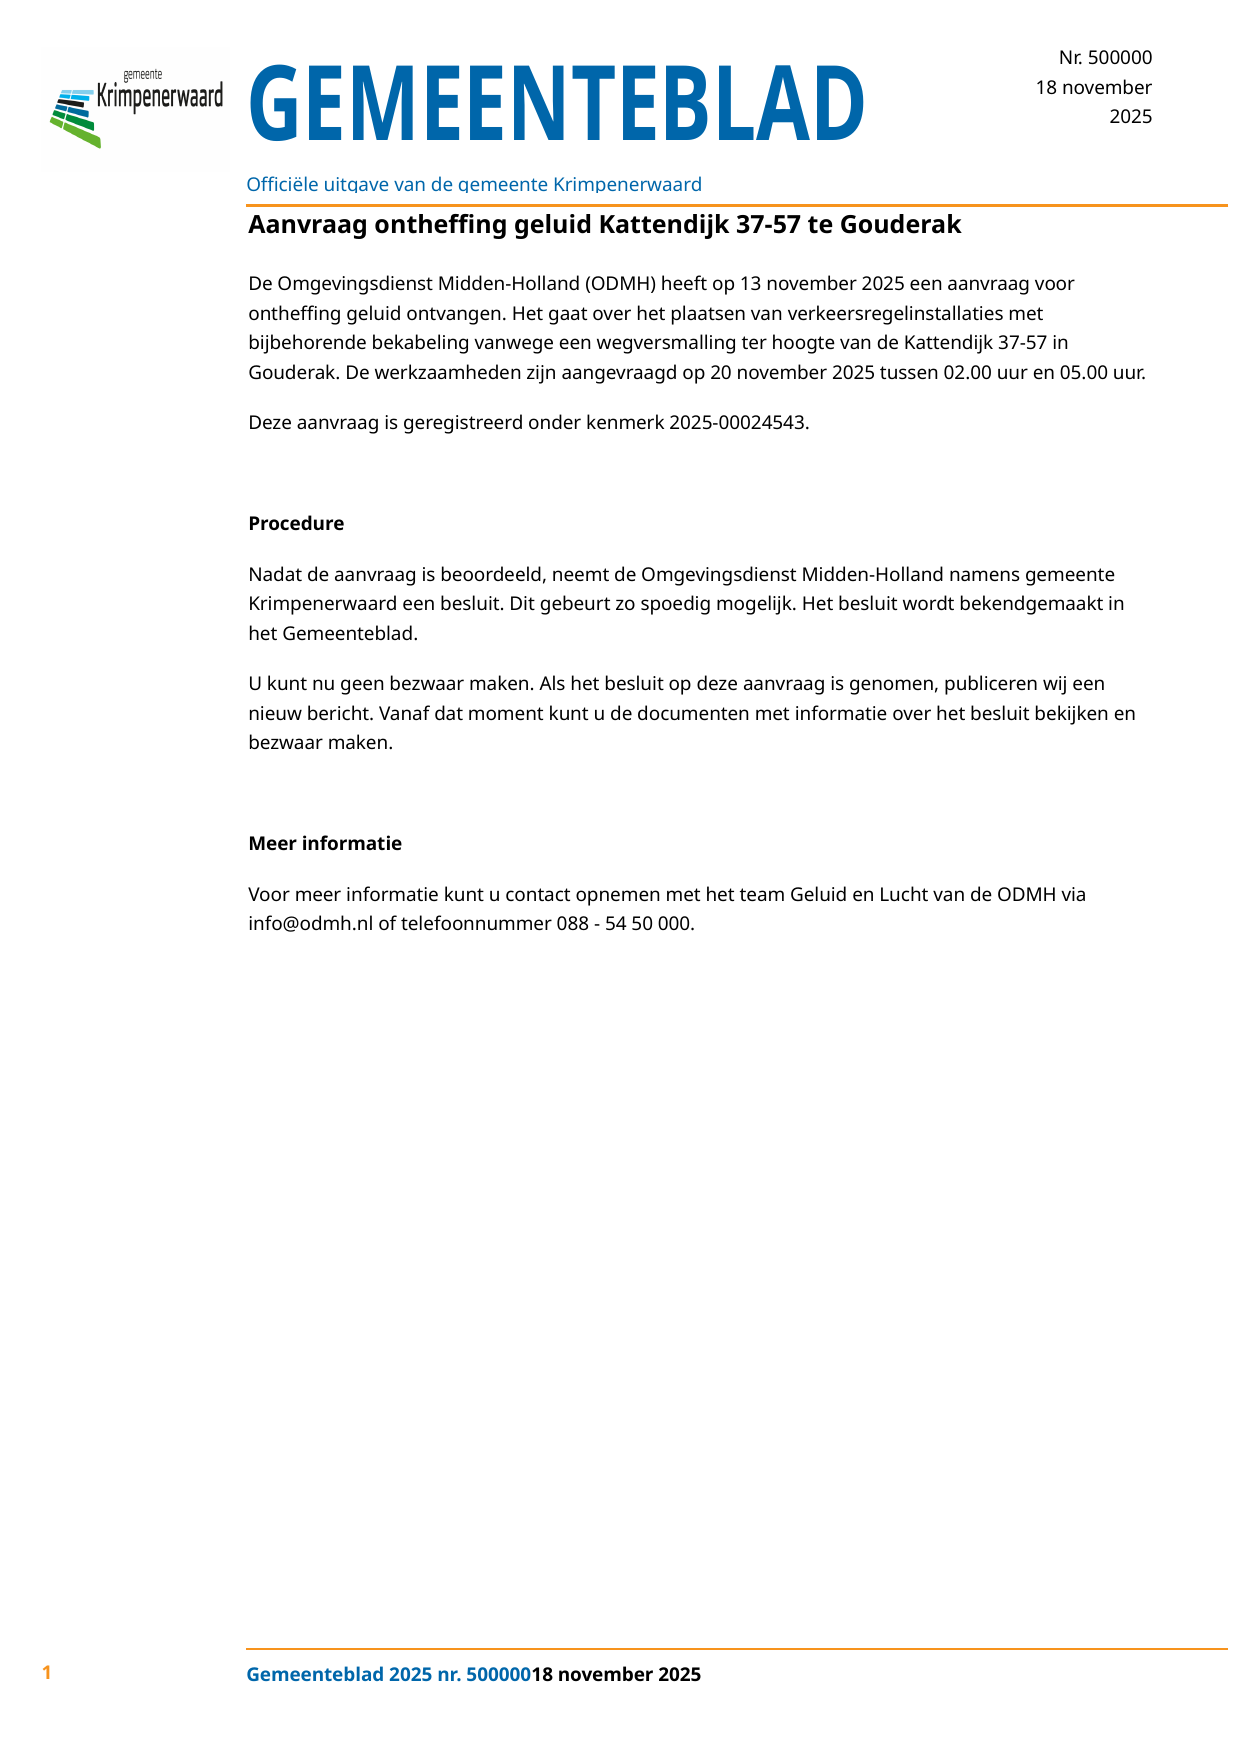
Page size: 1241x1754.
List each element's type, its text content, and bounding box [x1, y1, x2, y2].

text Aanvraag ontheffing geluid Kattendijk 37-57 te Gouderak [248, 207, 1152, 241]
text Nadat de aanvraag is beoordeeld, neemt de Omgevingsdienst Midden-Holland namens gemeente Krimpenerwaard een besluit. Dit gebeurt zo spoedig mogelijk. Het besluit wordt bekendgemaakt in het Gemeenteblad. [248, 561, 1152, 646]
text U kunt nu geen bezwaar maken. Als het besluit op deze aanvraag is genomen, publiceren wij een nieuw bericht. Vanaf dat moment kunt u de documenten met informatie over het besluit bekijken en bezwaar maken. [248, 670, 1152, 755]
text De Omgevingsdienst Midden-Holland (ODMH) heeft op 13 november 2025 een aanvraag voor ontheffing geluid ontvangen. Het gaat over het plaatsen van verkeersregelinstallaties met bijbehorende bekabeling vanwege een wegversmalling ter hoogte van de Kattendijk 37-57 in Gouderak. De werkzaamheden zijn aangevraagd op 20 november 2025 tussen 02.00 uur en 05.00 uur. [248, 270, 1152, 385]
text Voor meer informatie kunt u contact opnemen met het team Geluid en Lucht van de ODMH via info@odmh.nl of telefoonnummer 088 - 54 50 000. [248, 881, 1152, 936]
text Procedure [248, 510, 1152, 536]
text Deze aanvraag is geregistreerd onder kenmerk 2025-00024543. [248, 409, 1152, 435]
text Meer informatie [248, 830, 1152, 856]
picture [41, 47, 231, 172]
